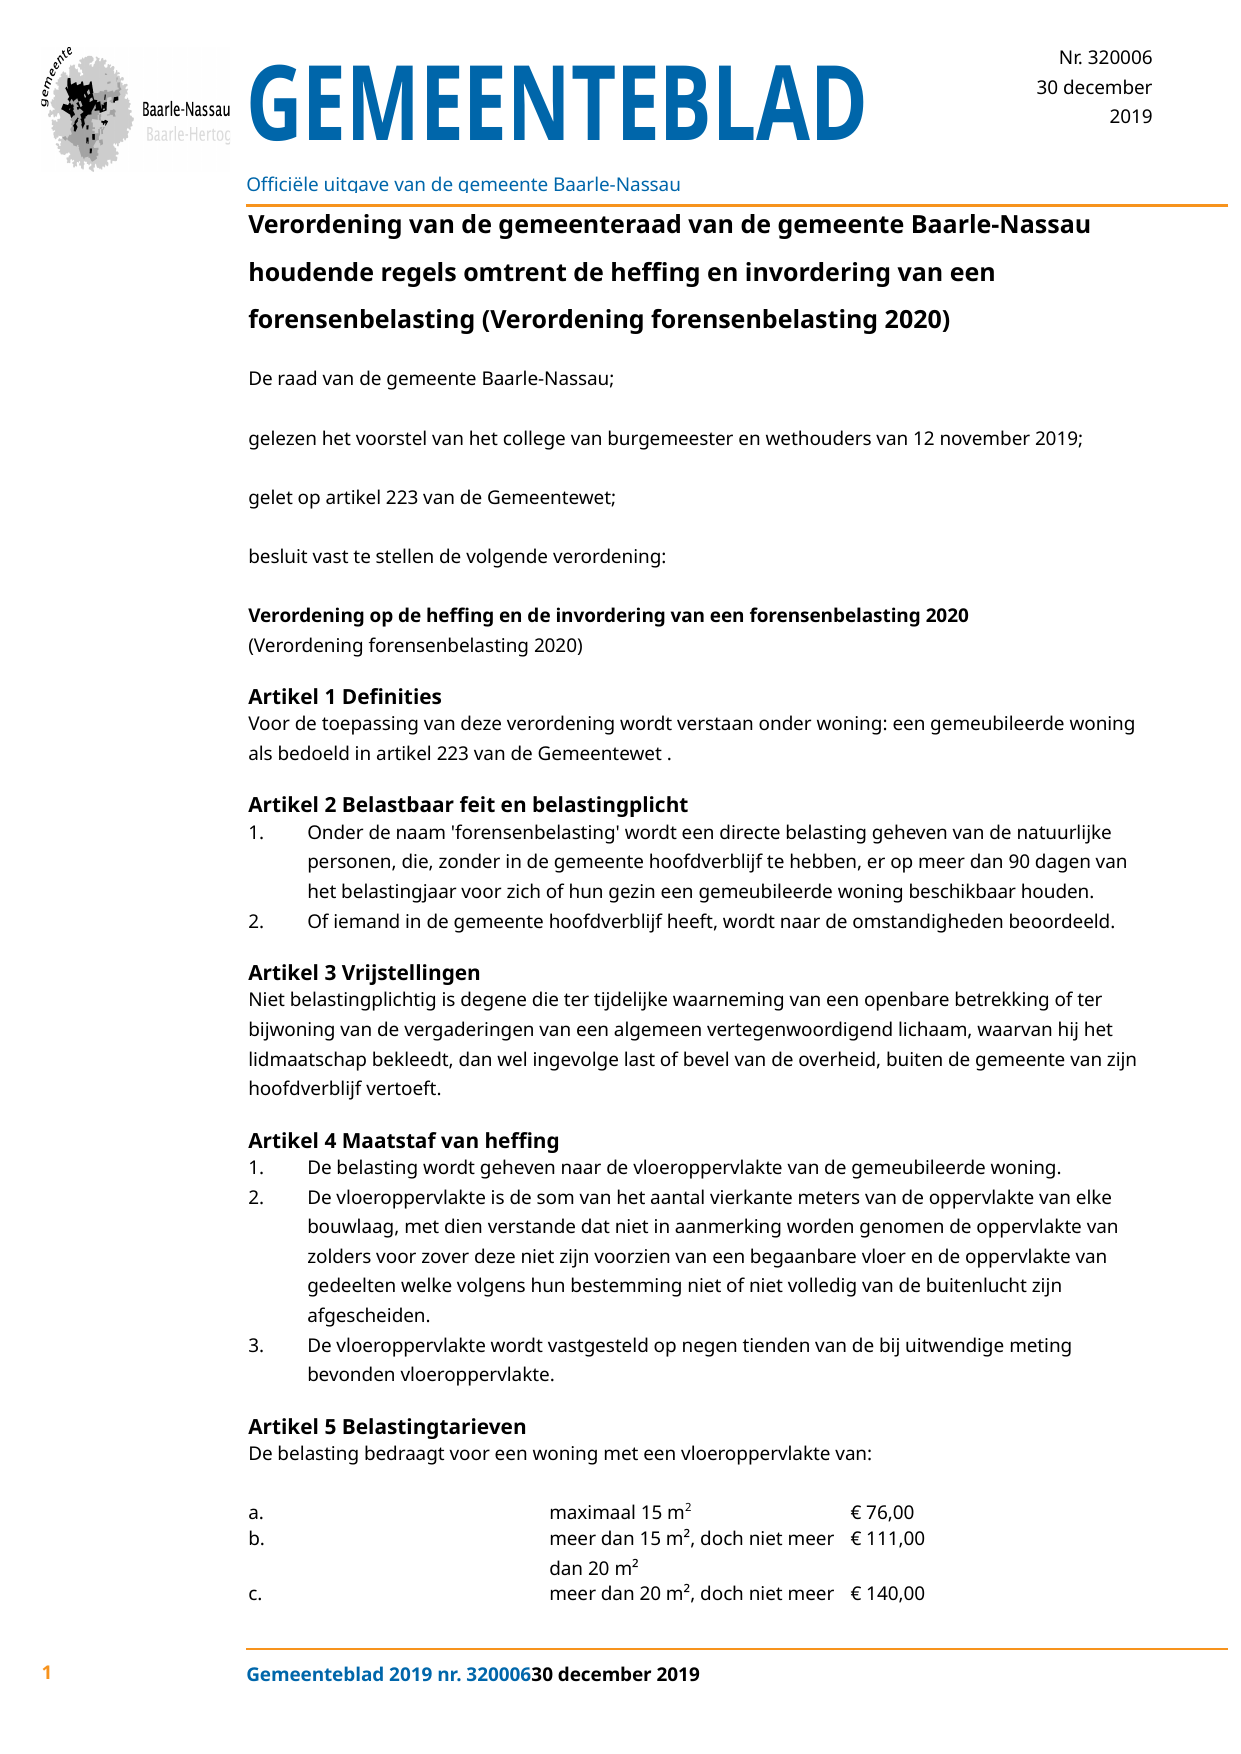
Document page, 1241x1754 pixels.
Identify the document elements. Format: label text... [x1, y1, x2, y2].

table_header maximaal 15 m2 [549, 1500, 850, 1525]
list De vloeroppervlakte is de som van het aantal vierkante meters van de oppervlakte van elke bouwlaag, met dien verstande dat niet in aanmerking worden genomen de oppervlakte van zolders voor zover deze niet zijn voorzien van een begaanbare vloer en de oppervlakte van gedeelten welke volgens hun bestemming niet of niet volledig van de buitenlucht zijn afgescheiden. [248, 1184, 1152, 1328]
text Artikel 5 Belastingtarieven [248, 1412, 1152, 1440]
table_cell € 140,00 [850, 1581, 1152, 1606]
picture [41, 47, 231, 172]
table_cell meer dan 15 m², doch niet meer dan 20 m² [549, 1525, 850, 1581]
text Niet belastingplichtig is degene die ter tijdelijke waarneming van een openbare betrekking of ter bijwoning van de vergaderingen van een algemeen vertegenwoordigend lichaam, waarvan hij het lidmaatschap bekleedt, dan wel ingevolge last of bevel van de overheid, buiten de gemeente van zijn hoofdverblijf vertoeft. [248, 987, 1152, 1101]
text gelet op artikel 223 van de Gemeentewet; [248, 484, 1152, 509]
text Artikel 1 Definities [248, 682, 1152, 711]
list De belasting wordt geheven naar de vloeroppervlakte van de gemeubileerde woning. [248, 1154, 1152, 1180]
text (Verordening forensenbelasting 2020) [248, 632, 1152, 657]
text Artikel 4 Maatstaf van heffing [248, 1126, 1152, 1154]
text Verordening van de gemeenteraad van de gemeente Baarle-Nassau houdende regels omtrent de heffing en invordering van een forensenbelasting (Verordening forensenbelasting 2020) [248, 207, 1152, 336]
text Voor de toepassing van deze verordening wordt verstaan onder woning: een gemeubileerde woning als bedoeld in artikel 223 van de Gemeentewet . [248, 711, 1152, 766]
list Onder de naam 'forensenbelasting' wordt een directe belasting geheven van de natuurlijke personen, die, zonder in de gemeente hoofdverblijf te hebben, er op meer dan 90 dagen van het belastingjaar voor zich of hun gezin een gemeubileerde woning beschikbaar houden. [248, 819, 1152, 904]
table_cell € 111,00 [850, 1525, 1152, 1581]
text Artikel 2 Belastbaar feit en belastingplicht [248, 791, 1152, 819]
text Artikel 3 Vrijstellingen [248, 958, 1152, 987]
table_cell c. [248, 1581, 549, 1606]
list De vloeroppervlakte wordt vastgesteld op negen tienden van de bij uitwendige meting bevonden vloeroppervlakte. [248, 1332, 1152, 1387]
text gelezen het voorstel van het college van burgemeester en wethouders van 12 november 2019; [248, 425, 1152, 450]
table_header a. [248, 1500, 549, 1525]
text Verordening op de heffing en de invordering van een forensenbelasting 2020 [248, 602, 1152, 628]
table_cell b. [248, 1525, 549, 1581]
table_cell meer dan 20 m², doch niet meer [549, 1581, 850, 1606]
text besluit vast te stellen de volgende verordening: [248, 543, 1152, 569]
text De belasting bedraagt voor een woning met een vloeroppervlakte van: [248, 1440, 1152, 1466]
text De raad van de gemeente Baarle-Nassau; [248, 366, 1152, 391]
list Of iemand in de gemeente hoofdverblijf heeft, wordt naar de omstandigheden beoordeeld. [248, 908, 1152, 933]
table_header € 76,00 [850, 1500, 1152, 1525]
